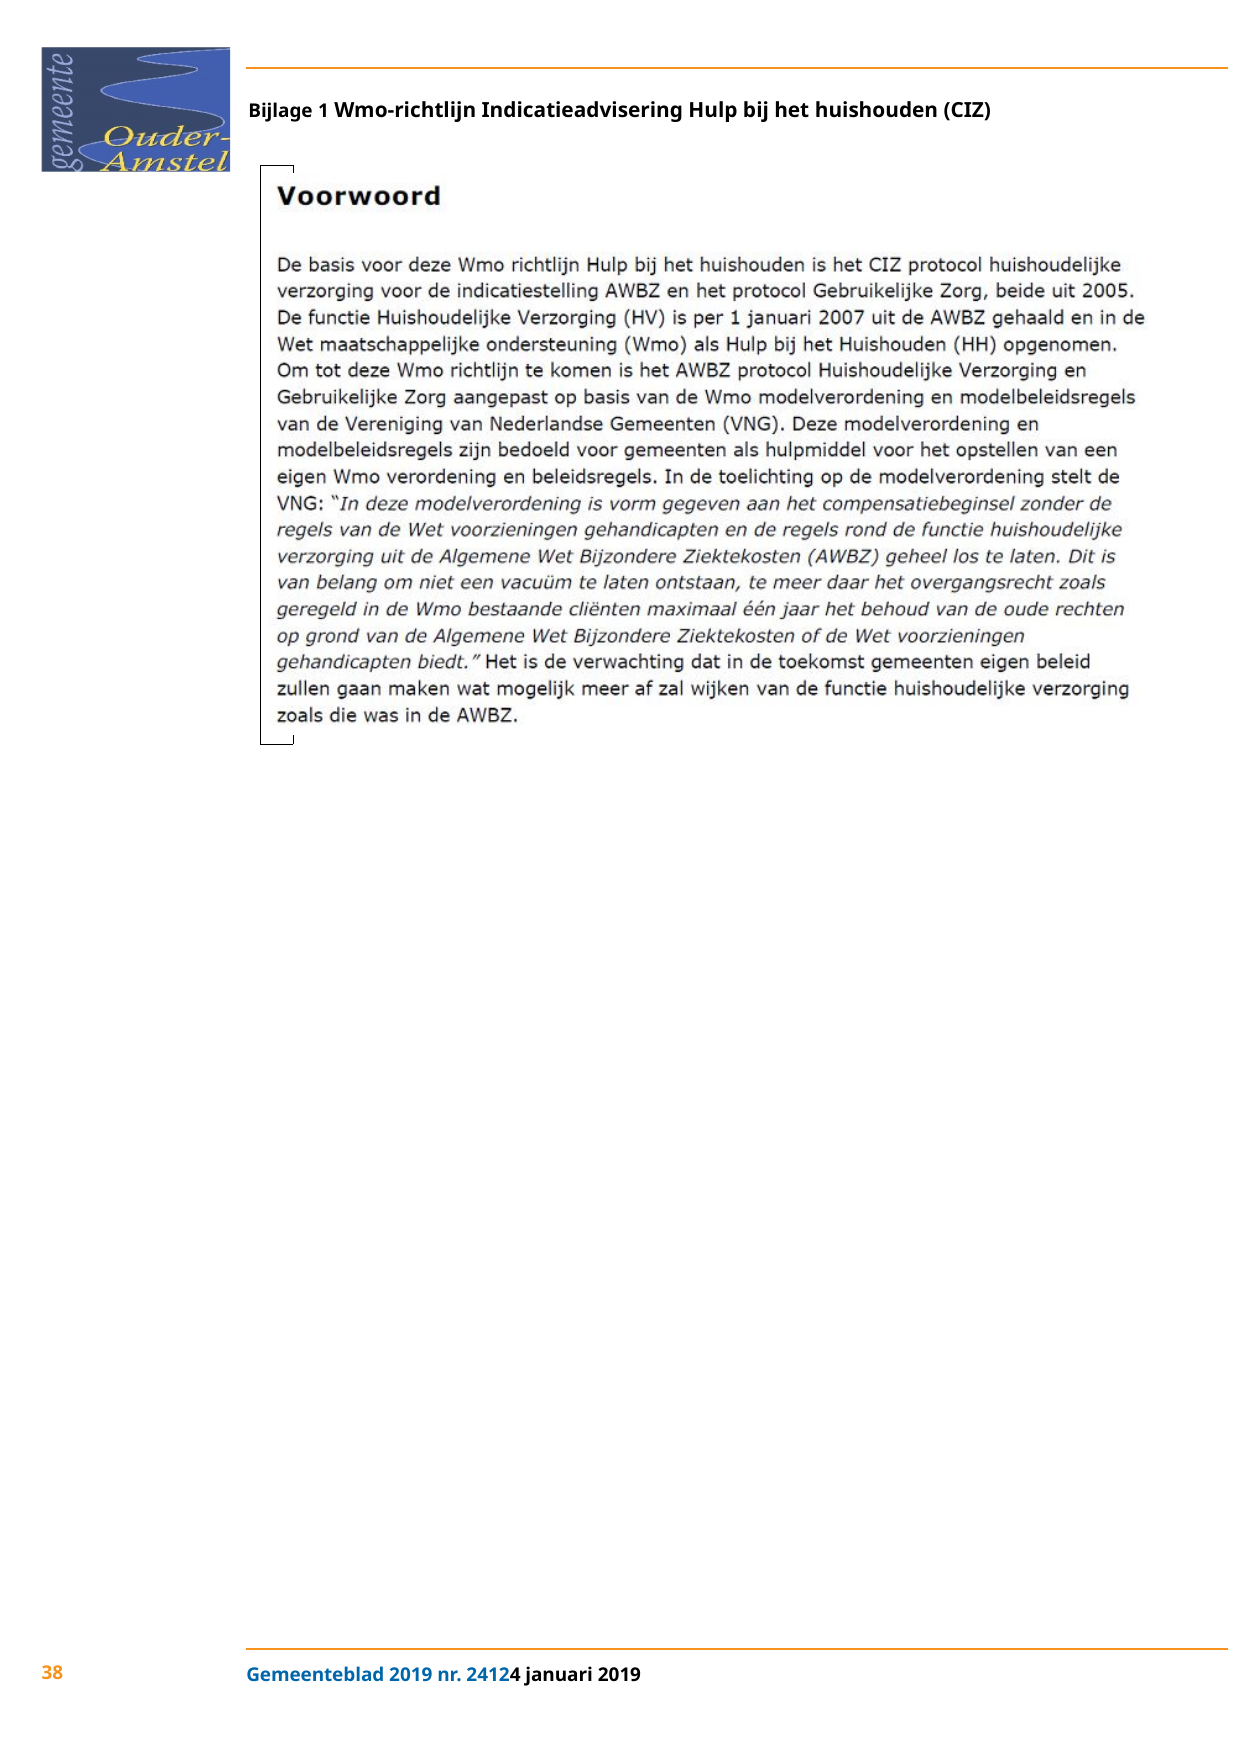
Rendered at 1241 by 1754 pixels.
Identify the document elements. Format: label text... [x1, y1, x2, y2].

picture [268, 173, 1155, 735]
picture [41, 47, 231, 172]
text Bijlage 1 Wmo-richtlijn Indicatieadvisering Hulp bij het huishouden (CIZ) [248, 95, 1152, 123]
